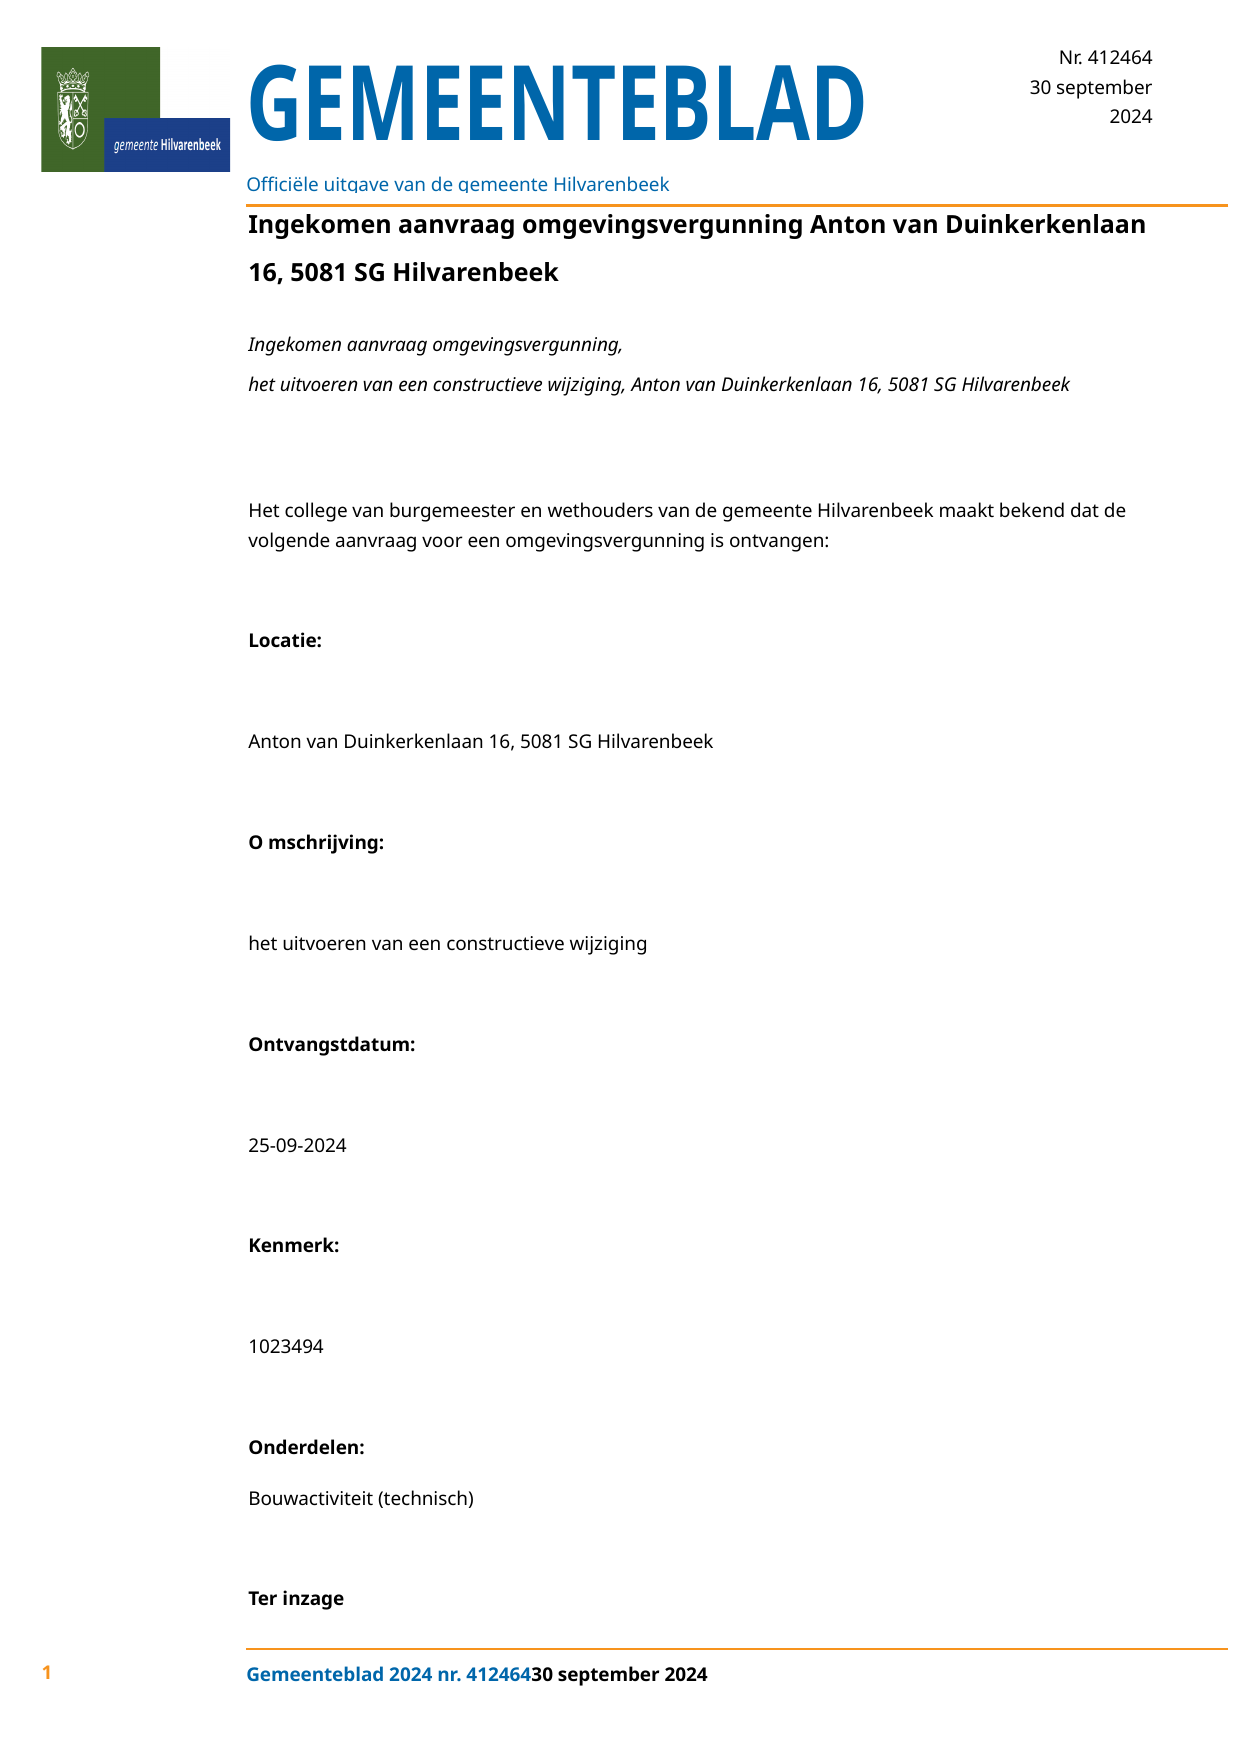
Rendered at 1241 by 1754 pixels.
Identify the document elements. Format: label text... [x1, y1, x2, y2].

text Anton van Duinkerkenlaan 16, 5081 SG Hilvarenbeek [248, 728, 1152, 754]
picture [41, 47, 231, 172]
text O mschrijving: [248, 829, 1152, 855]
text Locatie: [248, 628, 1152, 653]
text Bouwactiviteit (technisch) [248, 1485, 1152, 1511]
text het uitvoeren van een constructieve wijziging, Anton van Duinkerkenlaan 16, 5081 SG Hilvarenbeek [248, 371, 1152, 396]
text Onderdelen: [248, 1434, 1152, 1460]
text 1023494 [248, 1333, 1152, 1359]
text Ingekomen aanvraag omgevingsvergunning, [248, 331, 1152, 357]
text Ter inzage [248, 1586, 1152, 1611]
text het uitvoeren van een constructieve wijziging [248, 930, 1152, 956]
text Het college van burgemeester en wethouders van de gemeente Hilvarenbeek maakt bekend dat de volgende aanvraag voor een omgevingsvergunning is ontvangen: [248, 497, 1152, 553]
text Kenmerk: [248, 1233, 1152, 1258]
text Ontvangstdatum: [248, 1031, 1152, 1057]
text 25-09-2024 [248, 1132, 1152, 1158]
text Ingekomen aanvraag omgevingsvergunning Anton van Duinkerkenlaan 16, 5081 SG Hilvarenbeek [248, 207, 1152, 288]
